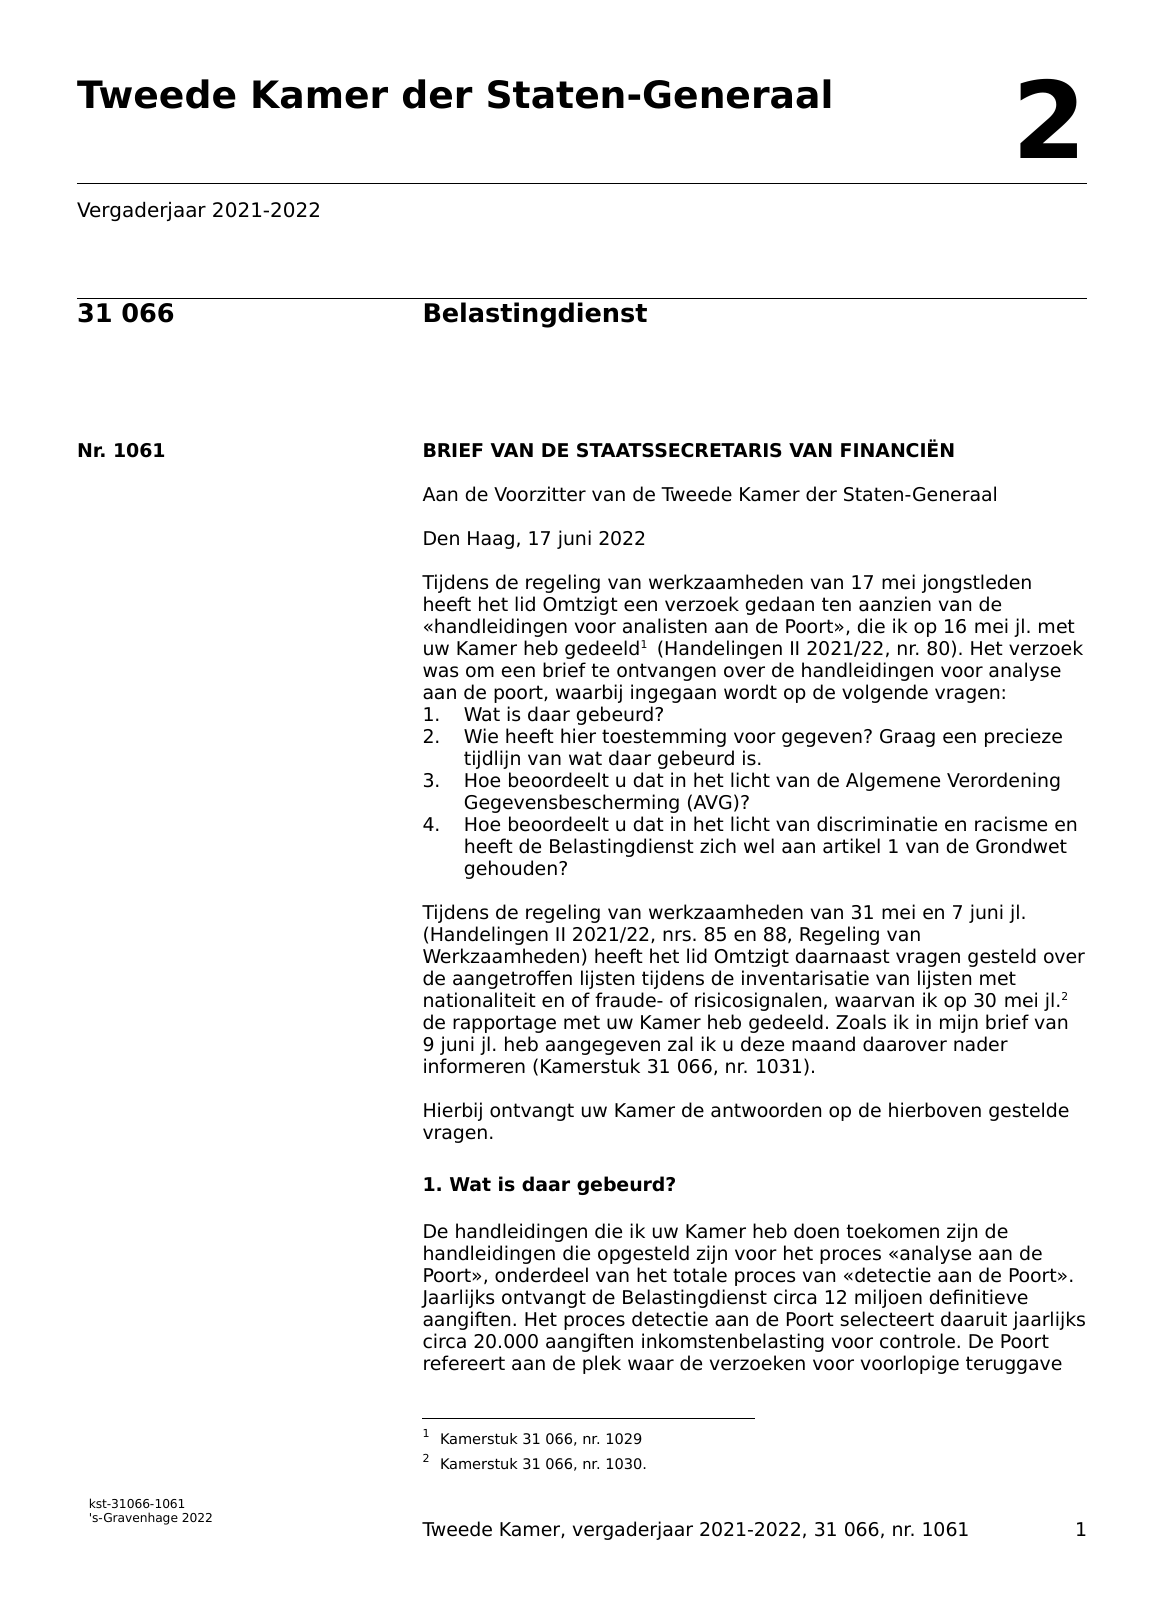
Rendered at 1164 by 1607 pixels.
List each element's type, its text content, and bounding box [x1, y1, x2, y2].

text 4. Hoe beoordeelt u dat in het licht van discriminatie en racisme en heeft de Belastingdienst zich wel aan artikel 1 van de Grondwet gehouden? [422, 814, 1087, 880]
text Hierbij ontvangt uw Kamer de antwoorden op de hierboven gestelde vragen. [422, 1100, 1087, 1144]
text Tijdens de regeling van werkzaamheden van 31 mei en 7 juni jl. (Handelingen II 2021/22, nrs. 85 en 88, Regeling van Werkzaamheden) heeft het lid Omtzigt daarnaast vragen gesteld over de aangetroffen lijsten tijdens de inventarisatie van lijsten met nationaliteit en of fraude- of risicosignalen, waarvan ik op 30 mei jl. de rapportage met uw Kamer heb gedeeld. Zoals ik in mijn brief van 9 juni jl. heb aangegeven zal ik u deze maand daarover nader informeren (Kamerstuk 31 066, nr. 1031). [422, 902, 1087, 1078]
text kst-31066-1061 [88, 1497, 323, 1511]
text 3. Hoe beoordeelt u dat in het licht van de Algemene Verordening Gegevensbescherming (AVG)? [422, 770, 1087, 814]
text Kamerstuk 31 066, nr. 1030. [422, 1452, 1087, 1474]
text Den Haag, 17 juni 2022 [422, 528, 1087, 550]
text 2. Wie heeft hier toestemming voor gegeven? Graag een precieze tijdlijn van wat daar gebeurd is. [422, 726, 1087, 770]
subtitle 31 066 Belastingdienst [77, 299, 1087, 329]
text Aan de Voorzitter van de Tweede Kamer der Staten-Generaal [422, 484, 1087, 506]
table_header Tweede Kamer der Staten-Generaal [77, 59, 886, 183]
text 1. Wat is daar gebeurd? [422, 704, 1087, 726]
table_cell Vergaderjaar 2021-2022 [77, 184, 1087, 298]
subtitle 1. Wat is daar gebeurd? [422, 1174, 1087, 1196]
text Tijdens de regeling van werkzaamheden van 17 mei jongstleden heeft het lid Omtzigt een verzoek gedaan ten aanzien van de «handleidingen voor analisten aan de Poort», die ik op 16 mei jl. met uw Kamer heb gedeeld (Handelingen II 2021/22, nr. 80). Het verzoek was om een brief te ontvangen over de handleidingen voor analyse aan de poort, waarbij ingegaan wordt op de volgende vragen: [422, 572, 1087, 704]
text De handleidingen die ik uw Kamer heb doen toekomen zijn de handleidingen die opgesteld zijn voor het proces «analyse aan de Poort», onderdeel van het totale proces van «detectie aan de Poort». Jaarlijks ontvangt de Belastingdienst circa 12 miljoen definitieve aangiften. Het proces detectie aan de Poort selecteert daaruit jaarlijks circa 20.000 aangiften inkomstenbelasting voor controle. De Poort refereert aan de plek waar de verzoeken voor voorlopige teruggave [422, 1221, 1087, 1375]
subtitle Nr. 1061 BRIEF VAN DE STAATSSECRETARIS VAN FINANCIËN [77, 440, 1087, 462]
text Kamerstuk 31 066, nr. 1029 [422, 1427, 1087, 1449]
table_header 2 [886, 59, 1087, 183]
text 's-Gravenhage 2022 [88, 1511, 323, 1525]
